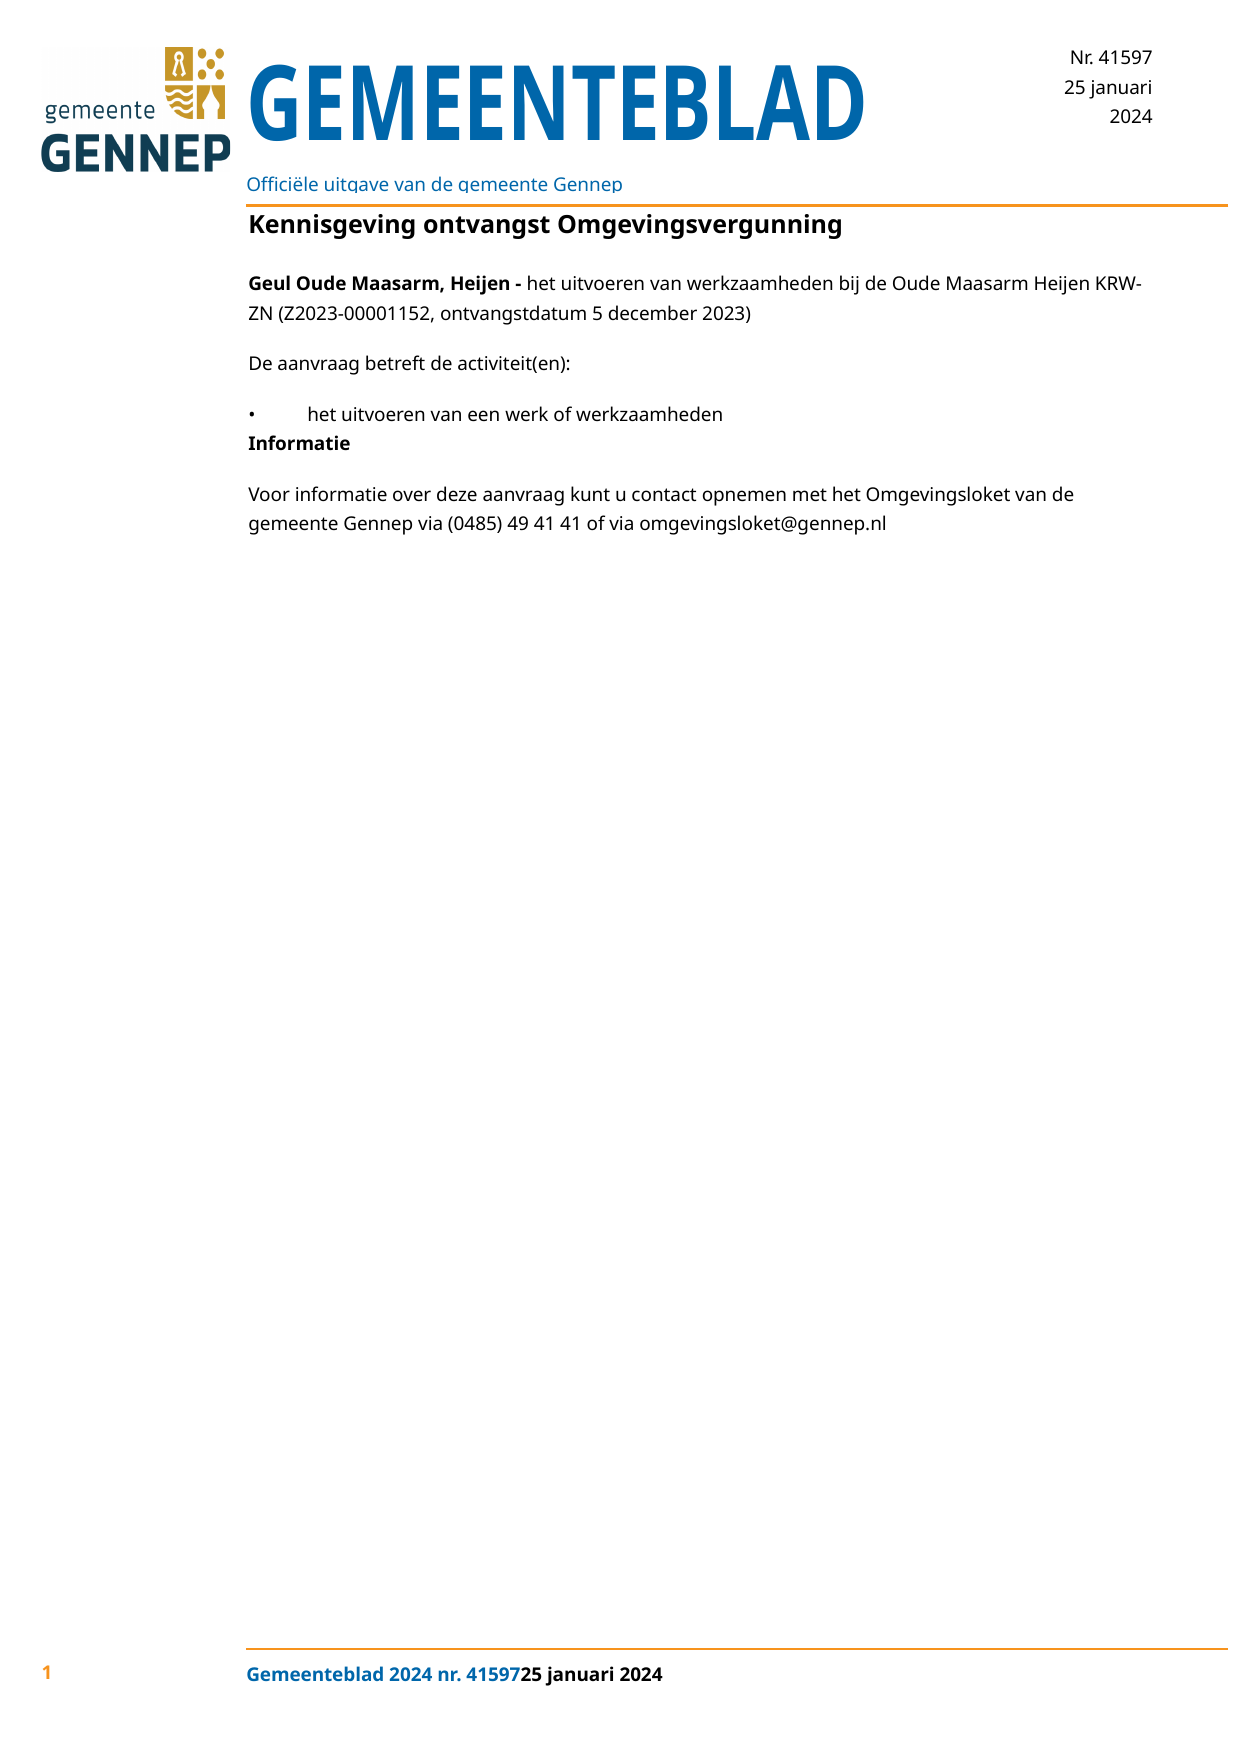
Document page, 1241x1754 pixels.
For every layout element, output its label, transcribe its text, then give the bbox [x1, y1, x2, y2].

text De aanvraag betreft de activiteit(en): [248, 350, 1152, 376]
text Kennisgeving ontvangst Omgevingsvergunning [248, 207, 1152, 241]
picture [41, 47, 231, 172]
text Voor informatie over deze aanvraag kunt u contact opnemen met het Omgevingsloket van de gemeente Gennep via (0485) 49 41 41 of via omgevingsloket@gennep.nl [248, 481, 1152, 536]
list het uitvoeren van een werk of werkzaamheden [248, 401, 1152, 426]
text Informatie [248, 430, 1152, 456]
text Geul Oude Maasarm, Heijen - het uitvoeren van werkzaamheden bij de Oude Maasarm Heijen KRW-ZN (Z2023-00001152, ontvangstdatum 5 december 2023) [248, 270, 1152, 326]
